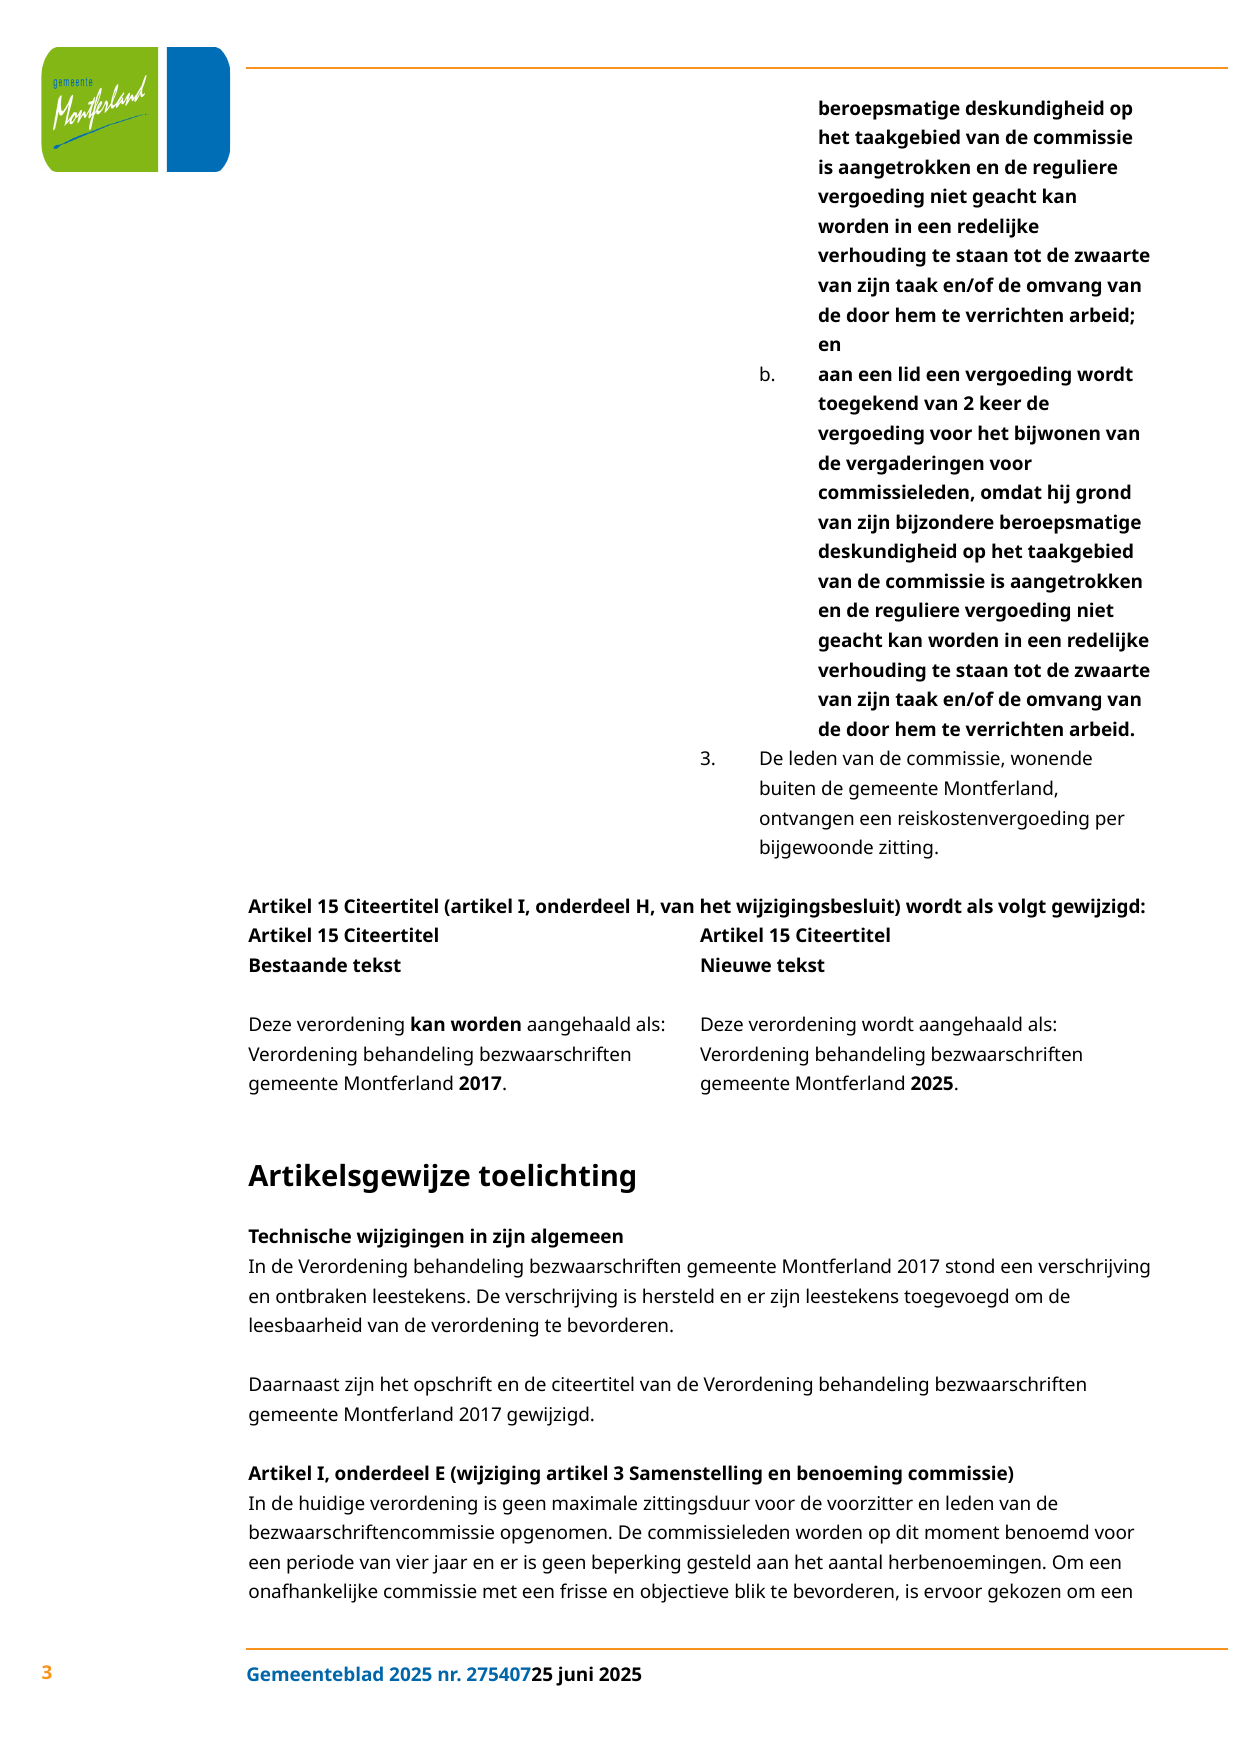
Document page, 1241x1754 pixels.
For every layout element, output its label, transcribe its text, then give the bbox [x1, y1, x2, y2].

text Artikel I, onderdeel E (wijziging artikel 3 Samenstelling en benoeming commissie) [248, 1460, 1152, 1486]
text In de Verordening behandeling bezwaarschriften gemeente Montferland 2017 stond een verschrijving en ontbraken leestekens. De verschrijving is hersteld en er zijn leestekens toegevoegd om de leesbaarheid van de verordening te bevorderen. [248, 1253, 1152, 1338]
table_header beroepsmatige deskundigheid op het taakgebied van de commissie is aangetrokken en de reguliere vergoeding niet geacht kan worden in een redelijke verhouding te staan tot de zwaarte van zijn taak en/of de omvang van de door hem te verrichten arbeid; en aan een lid een vergoeding wordt toegekend van 2 keer de vergoeding voor het bijwonen van de vergaderingen voor commissieleden, omdat hij grond van zijn bijzondere beroepsmatige deskundigheid op het taakgebied van de commissie is aangetrokken en de reguliere vergoeding niet geacht kan worden in een redelijke verhouding te staan tot de zwaarte van zijn taak en/of de omvang van de door hem te verrichten arbeid. De leden van de commissie, wonende buiten de gemeente Montferland, ontvangen een reiskostenvergoeding per bijgewoonde zitting. [700, 95, 1152, 860]
table_header Artikel 15 Citeertitel Nieuwe tekst Deze verordening wordt aangehaald als: Verordening behandeling bezwaarschriften gemeente Montferland 2025. [700, 923, 1152, 1096]
text Technische wijzigingen in zijn algemeen [248, 1224, 1152, 1249]
picture [41, 47, 231, 172]
text Artikelsgewijze toelichting [248, 1155, 1152, 1194]
text Artikel 15 Citeertitel (artikel I, onderdeel H, van het wijzigingsbesluit) wordt als volgt gewijzigd: [248, 893, 1152, 919]
text Daarnaast zijn het opschrift en de citeertitel van de Verordening behandeling bezwaarschriften gemeente Montferland 2017 gewijzigd. [248, 1372, 1152, 1427]
table_header [248, 95, 700, 860]
text In de huidige verordening is geen maximale zittingsduur voor de voorzitter en leden van de bezwaarschriftencommissie opgenomen. De commissieleden worden op dit moment benoemd voor een periode van vier jaar en er is geen beperking gesteld aan het aantal herbenoemingen. Om een onafhankelijke commissie met een frisse en objectieve blik te bevorderen, is ervoor gekozen om een [248, 1490, 1152, 1604]
table_header Artikel 15 Citeertitel Bestaande tekst Deze verordening kan worden aangehaald als: Verordening behandeling bezwaarschriften gemeente Montferland 2017. [248, 923, 700, 1096]
